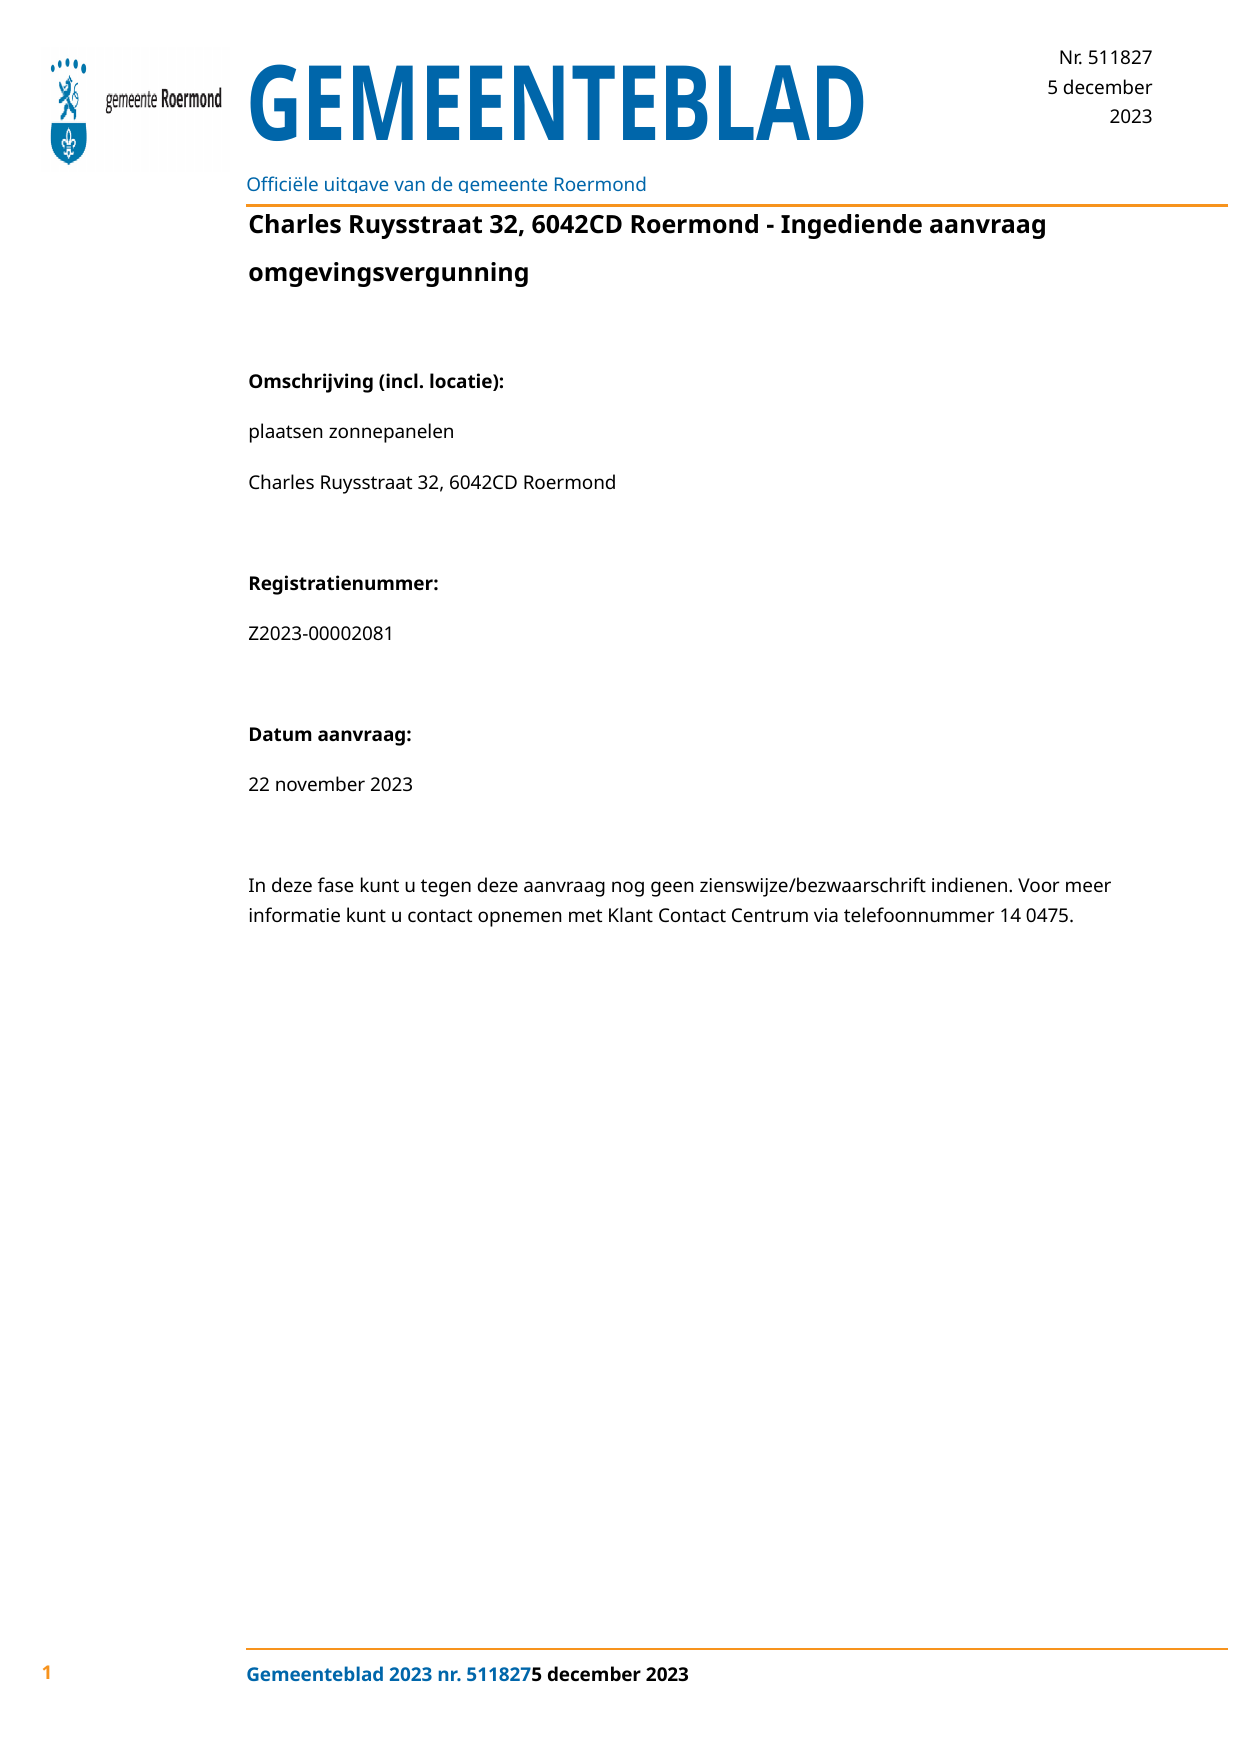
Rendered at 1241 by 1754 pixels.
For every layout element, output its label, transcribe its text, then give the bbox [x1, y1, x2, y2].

text Registratienummer: [248, 570, 1152, 596]
text Z2023-00002081 [248, 620, 1152, 646]
text In deze fase kunt u tegen deze aanvraag nog geen zienswijze/bezwaarschrift indienen. Voor meer informatie kunt u contact opnemen met Klant Contact Centrum via telefoonnummer 14 0475. [248, 872, 1152, 928]
text Omschrijving (incl. locatie): [248, 368, 1152, 394]
text Charles Ruysstraat 32, 6042CD Roermond - Ingediende aanvraag omgevingsvergunning [248, 207, 1152, 288]
text 22 november 2023 [248, 772, 1152, 797]
text Datum aanvraag: [248, 721, 1152, 747]
text Charles Ruysstraat 32, 6042CD Roermond [248, 469, 1152, 495]
text plaatsen zonnepanelen [248, 419, 1152, 444]
picture [41, 47, 231, 172]
